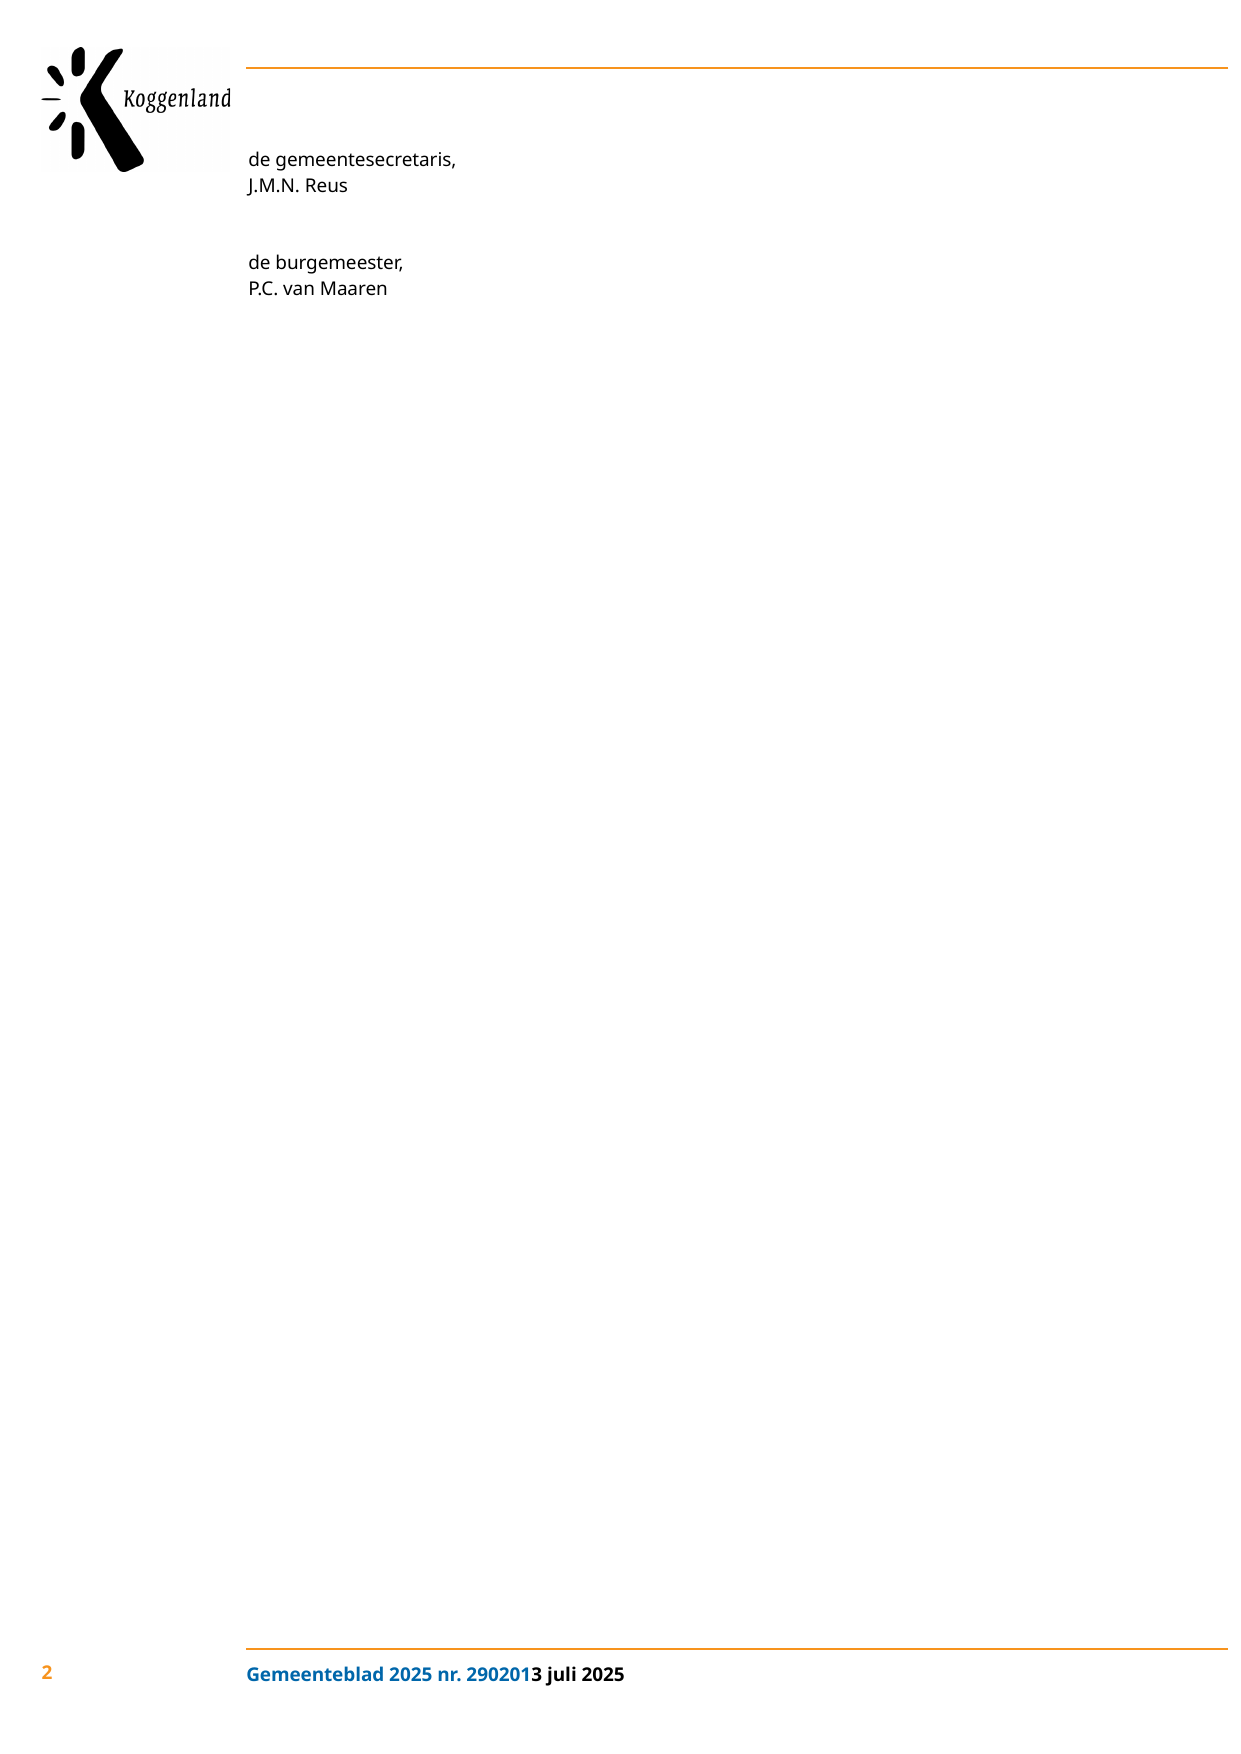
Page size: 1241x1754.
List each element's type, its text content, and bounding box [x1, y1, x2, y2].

text de burgemeester, [248, 249, 1152, 275]
text J.M.N. Reus [248, 172, 1152, 198]
picture [41, 47, 231, 172]
text de gemeentesecretaris, [248, 146, 1152, 172]
text P.C. van Maaren [248, 275, 1152, 301]
